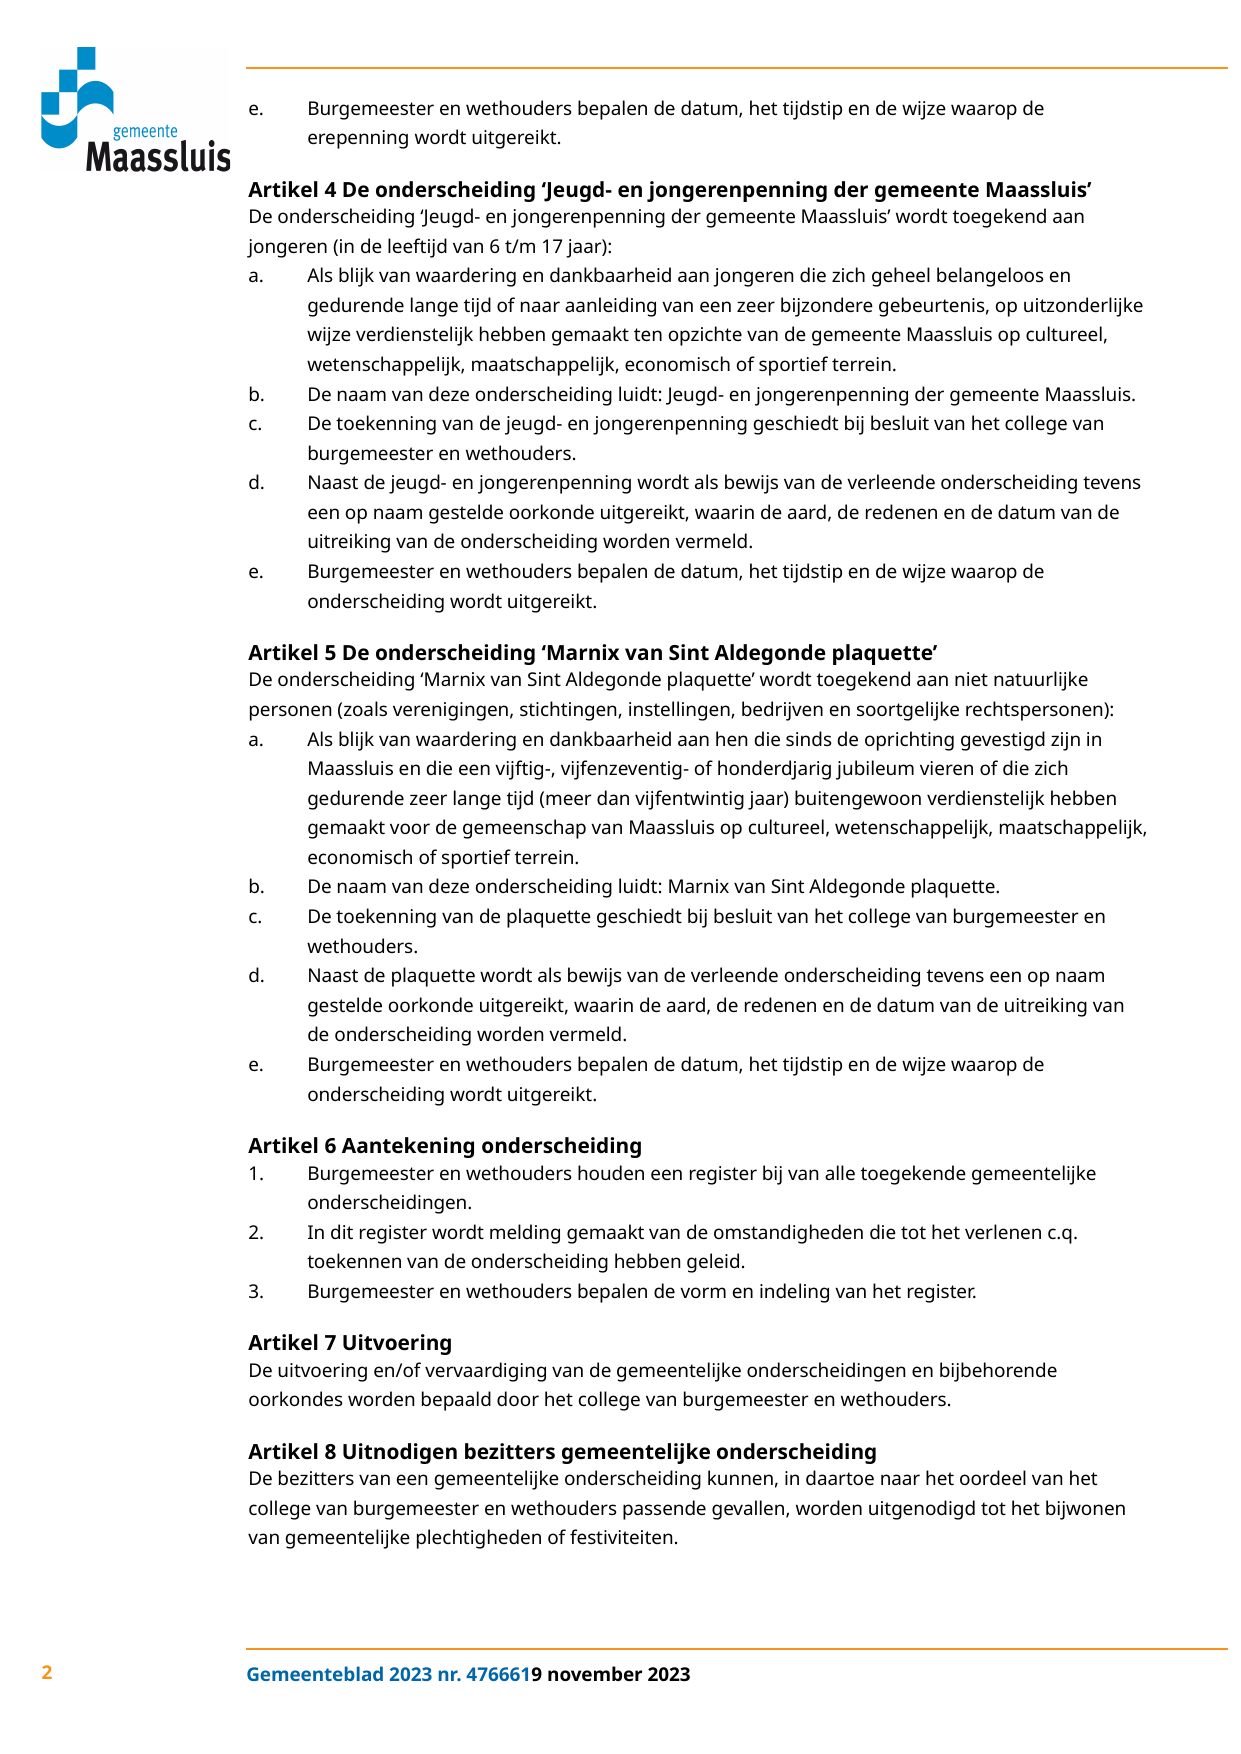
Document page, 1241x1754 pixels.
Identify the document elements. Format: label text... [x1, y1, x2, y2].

text Artikel 7 Uitvoering [248, 1328, 1152, 1357]
text De onderscheiding ‘Jeugd- en jongerenpenning der gemeente Maassluis’ wordt toegekend aan jongeren (in de leeftijd van 6 t/m 17 jaar): [248, 203, 1152, 258]
list Burgemeester en wethouders bepalen de datum, het tijdstip en de wijze waarop de onderscheiding wordt uitgereikt. [248, 1051, 1152, 1107]
text Artikel 4 De onderscheiding ‘Jeugd- en jongerenpenning der gemeente Maassluis’ [248, 175, 1152, 203]
list De toekenning van de plaquette geschiedt bij besluit van het college van burgemeester en wethouders. [248, 903, 1152, 959]
list In dit register wordt melding gemaakt van de omstandigheden die tot het verlenen c.q. toekennen van de onderscheiding hebben geleid. [248, 1219, 1152, 1274]
text De onderscheiding ‘Marnix van Sint Aldegonde plaquette’ wordt toegekend aan niet natuurlijke personen (zoals verenigingen, stichtingen, instellingen, bedrijven en soortgelijke rechtspersonen): [248, 667, 1152, 722]
text Artikel 8 Uitnodigen bezitters gemeentelijke onderscheiding [248, 1437, 1152, 1465]
list Burgemeester en wethouders houden een register bij van alle toegekende gemeentelijke onderscheidingen. [248, 1160, 1152, 1215]
text Artikel 5 De onderscheiding ‘Marnix van Sint Aldegonde plaquette’ [248, 638, 1152, 667]
list Burgemeester en wethouders bepalen de vorm en indeling van het register. [248, 1278, 1152, 1304]
list De toekenning van de jeugd- en jongerenpenning geschiedt bij besluit van het college van burgemeester en wethouders. [248, 410, 1152, 466]
list De naam van deze onderscheiding luidt: Jeugd- en jongerenpenning der gemeente Maassluis. [248, 381, 1152, 406]
text Artikel 6 Aantekening onderscheiding [248, 1131, 1152, 1160]
text De bezitters van een gemeentelijke onderscheiding kunnen, in daartoe naar het oordeel van het college van burgemeester en wethouders passende gevallen, worden uitgenodigd tot het bijwonen van gemeentelijke plechtigheden of festiviteiten. [248, 1465, 1152, 1550]
list Naast de plaquette wordt als bewijs van de verleende onderscheiding tevens een op naam gestelde oorkonde uitgereikt, waarin de aard, de redenen en de datum van de uitreiking van de onderscheiding worden vermeld. [248, 962, 1152, 1047]
list Als blijk van waardering en dankbaarheid aan jongeren die zich geheel belangeloos en gedurende lange tijd of naar aanleiding van een zeer bijzondere gebeurtenis, op uitzonderlijke wijze verdienstelijk hebben gemaakt ten opzichte van de gemeente Maassluis op cultureel, wetenschappelijk, maatschappelijk, economisch of sportief terrein. [248, 262, 1152, 377]
list Als blijk van waardering en dankbaarheid aan hen die sinds de oprichting gevestigd zijn in Maassluis en die een vijftig-, vijfenzeventig- of honderdjarig jubileum vieren of die zich gedurende zeer lange tijd (meer dan vijfentwintig jaar) buitengewoon verdienstelijk hebben gemaakt voor de gemeenschap van Maassluis op cultureel, wetenschappelijk, maatschappelijk, economisch of sportief terrein. [248, 726, 1152, 870]
text De uitvoering en/of vervaardiging van de gemeentelijke onderscheidingen en bijbehorende oorkondes worden bepaald door het college van burgemeester en wethouders. [248, 1357, 1152, 1412]
picture [41, 47, 77, 92]
picture [41, 47, 231, 172]
list Burgemeester en wethouders bepalen de datum, het tijdstip en de wijze waarop de erepenning wordt uitgereikt. [248, 95, 1152, 150]
list De naam van deze onderscheiding luidt: Marnix van Sint Aldegonde plaquette. [248, 874, 1152, 899]
list Naast de jeugd- en jongerenpenning wordt als bewijs van de verleende onderscheiding tevens een op naam gestelde oorkonde uitgereikt, waarin de aard, de redenen en de datum van de uitreiking van de onderscheiding worden vermeld. [248, 469, 1152, 554]
list Burgemeester en wethouders bepalen de datum, het tijdstip en de wijze waarop de onderscheiding wordt uitgereikt. [248, 558, 1152, 613]
